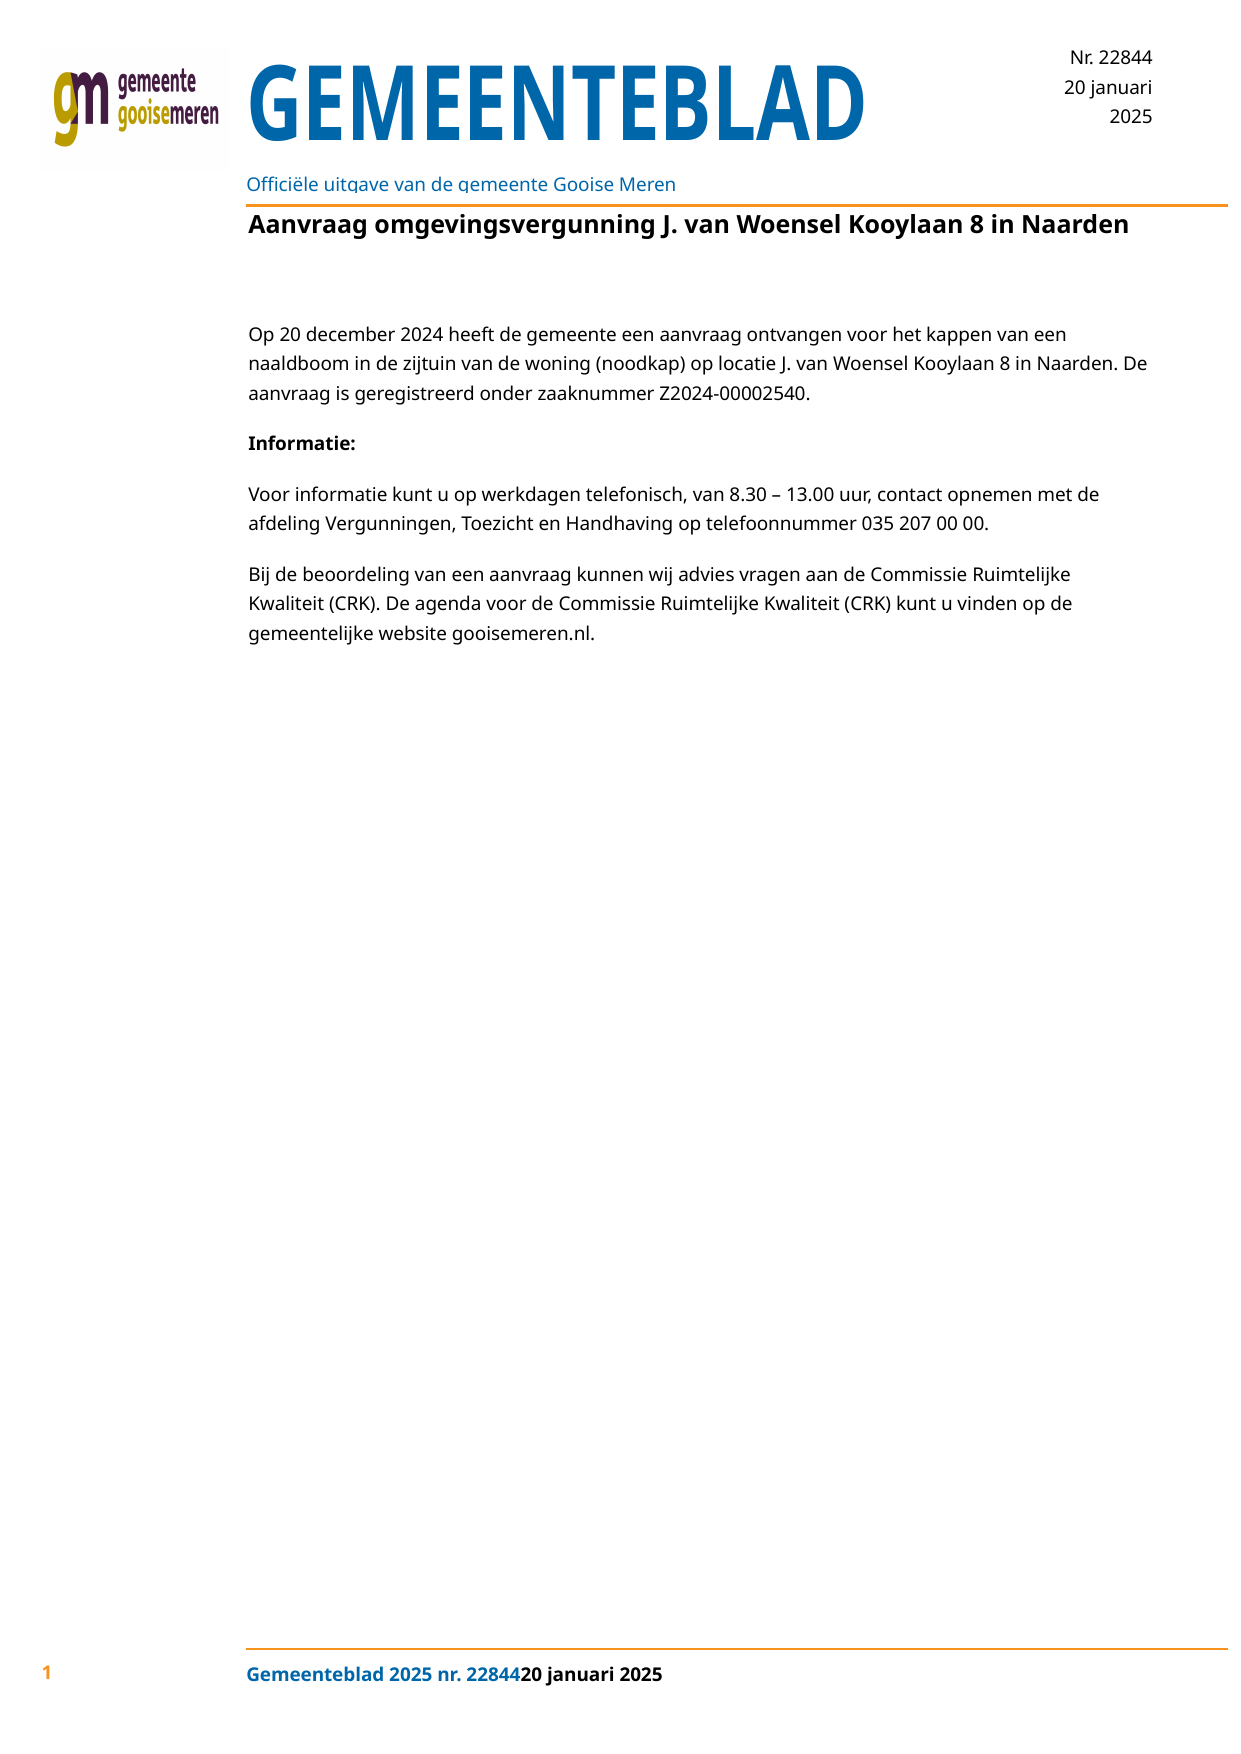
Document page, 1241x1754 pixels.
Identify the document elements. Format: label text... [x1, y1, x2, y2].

picture [41, 47, 231, 172]
text Informatie: [248, 430, 1152, 456]
text Bij de beoordeling van een aanvraag kunnen wij advies vragen aan de Commissie Ruimtelijke Kwaliteit (CRK). De agenda voor de Commissie Ruimtelijke Kwaliteit (CRK) kunt u vinden op de gemeentelijke website gooisemeren.nl. [248, 561, 1152, 646]
text Aanvraag omgevingsvergunning J. van Woensel Kooylaan 8 in Naarden [248, 207, 1152, 241]
text Op 20 december 2024 heeft de gemeente een aanvraag ontvangen voor het kappen van een naaldboom in de zijtuin van de woning (noodkap) op locatie J. van Woensel Kooylaan 8 in Naarden. De aanvraag is geregistreerd onder zaaknummer Z2024-00002540. [248, 321, 1152, 406]
text Voor informatie kunt u op werkdagen telefonisch, van 8.30 – 13.00 uur, contact opnemen met de afdeling Vergunningen, Toezicht en Handhaving op telefoonnummer 035 207 00 00. [248, 481, 1152, 536]
